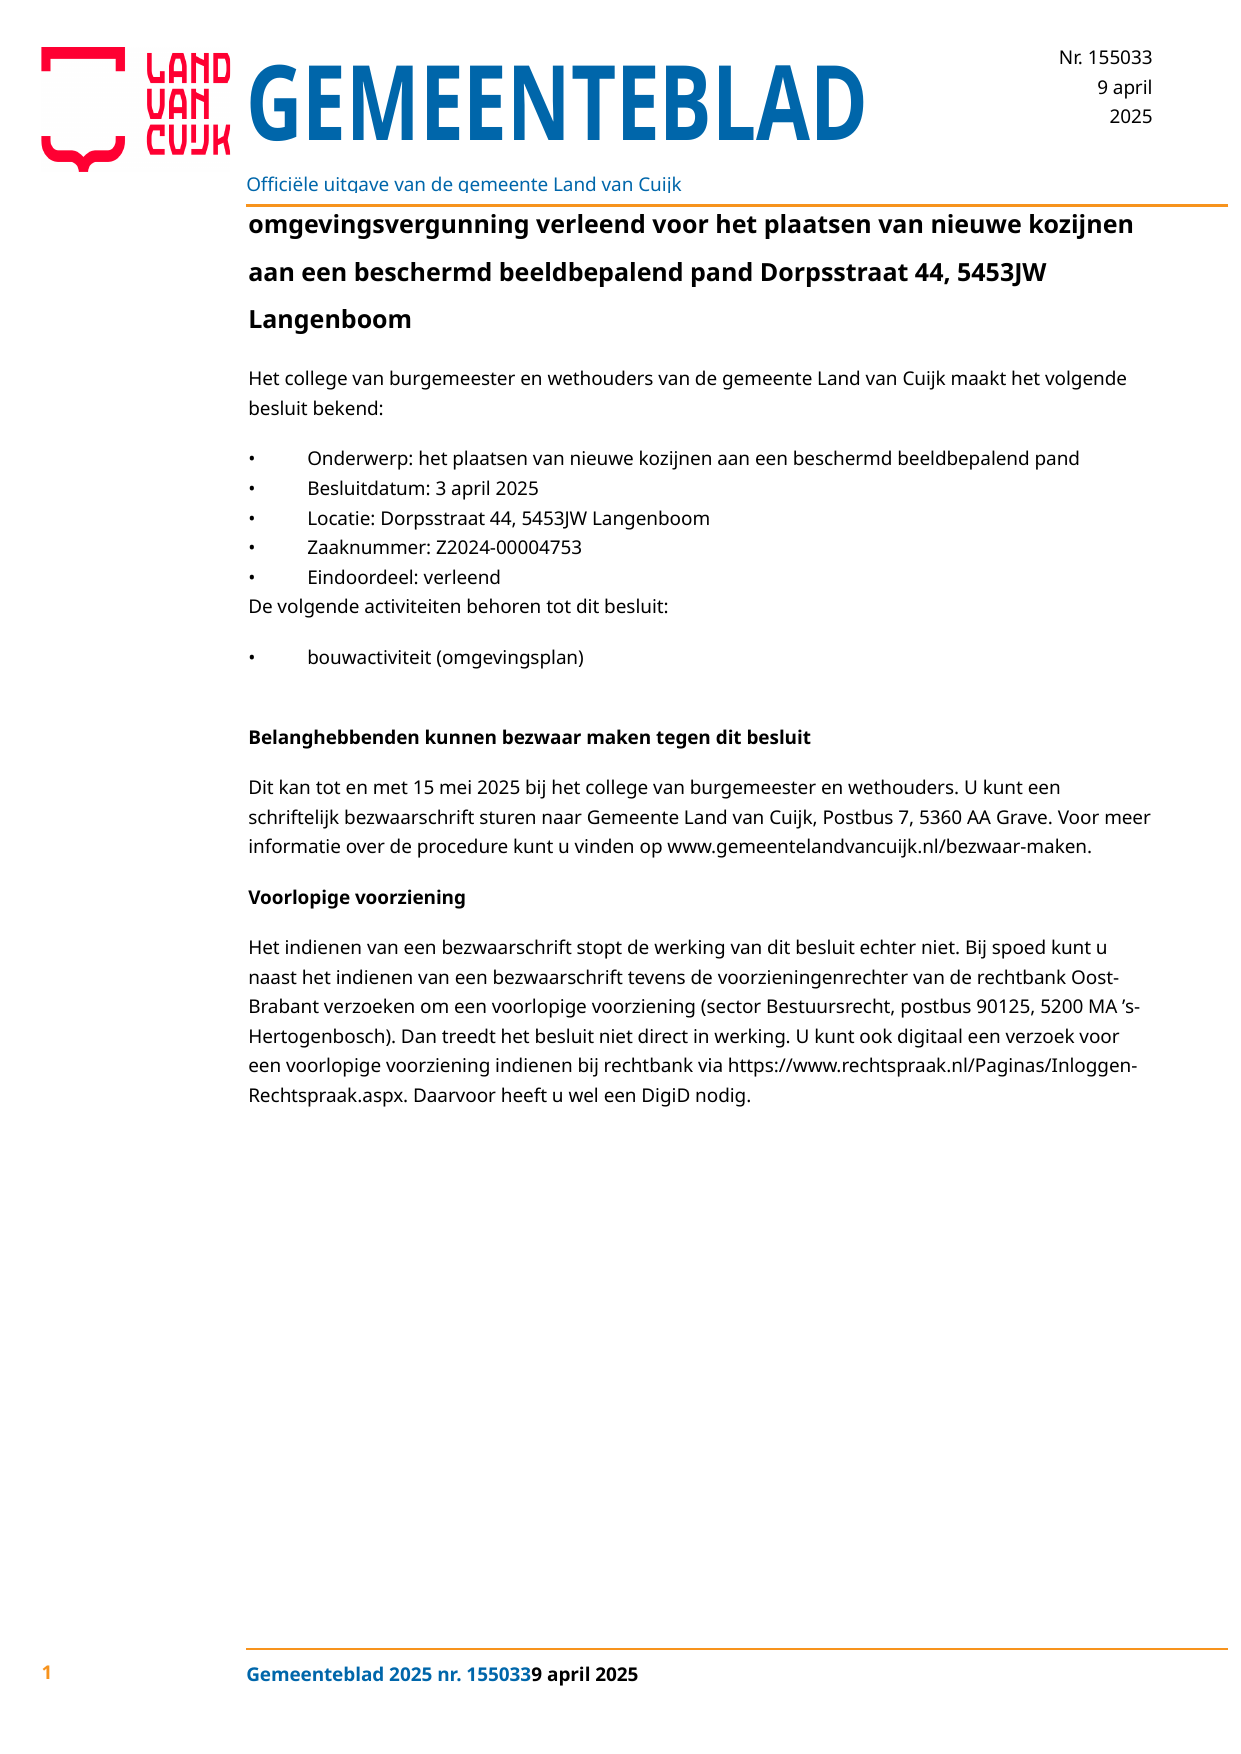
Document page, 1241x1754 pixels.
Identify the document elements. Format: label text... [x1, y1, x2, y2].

picture [41, 47, 231, 172]
list Onderwerp: het plaatsen van nieuwe kozijnen aan een beschermd beeldbepalend pand [248, 446, 1152, 471]
list Zaaknummer: Z2024-00004753 [248, 534, 1152, 560]
text Het indienen van een bezwaarschrift stopt de werking van dit besluit echter niet. Bij spoed kunt u naast het indienen van een bezwaarschrift tevens de voorzieningenrechter van de rechtbank Oost-Brabant verzoeken om een voorlopige voorziening (sector Bestuursrecht, postbus 90125, 5200 MA ’s-Hertogenbosch). Dan treedt het besluit niet direct in werking. U kunt ook digitaal een verzoek voor een voorlopige voorziening indienen bij rechtbank via https://www.rechtspraak.nl/Paginas/Inloggen-Rechtspraak.aspx. Daarvoor heeft u wel een DigiD nodig. [248, 934, 1152, 1108]
text Dit kan tot en met 15 mei 2025 bij het college van burgemeester en wethouders. U kunt een schriftelijk bezwaarschrift sturen naar Gemeente Land van Cuijk, Postbus 7, 5360 AA Grave. Voor meer informatie over de procedure kunt u vinden op www.gemeentelandvancuijk.nl/bezwaar-maken. [248, 774, 1152, 859]
list Besluitdatum: 3 april 2025 [248, 475, 1152, 501]
list Locatie: Dorpsstraat 44, 5453JW Langenboom [248, 505, 1152, 530]
text Belanghebbenden kunnen bezwaar maken tegen dit besluit [248, 724, 1152, 749]
text Voorlopige voorziening [248, 884, 1152, 909]
list Eindoordeel: verleend [248, 564, 1152, 589]
text Het college van burgemeester en wethouders van de gemeente Land van Cuijk maakt het volgende besluit bekend: [248, 366, 1152, 421]
list bouwactiviteit (omgevingsplan) [248, 644, 1152, 669]
text De volgende activiteiten behoren tot dit besluit: [248, 593, 1152, 619]
text omgevingsvergunning verleend voor het plaatsen van nieuwe kozijnen aan een beschermd beeldbepalend pand Dorpsstraat 44, 5453JW Langenboom [248, 207, 1152, 336]
